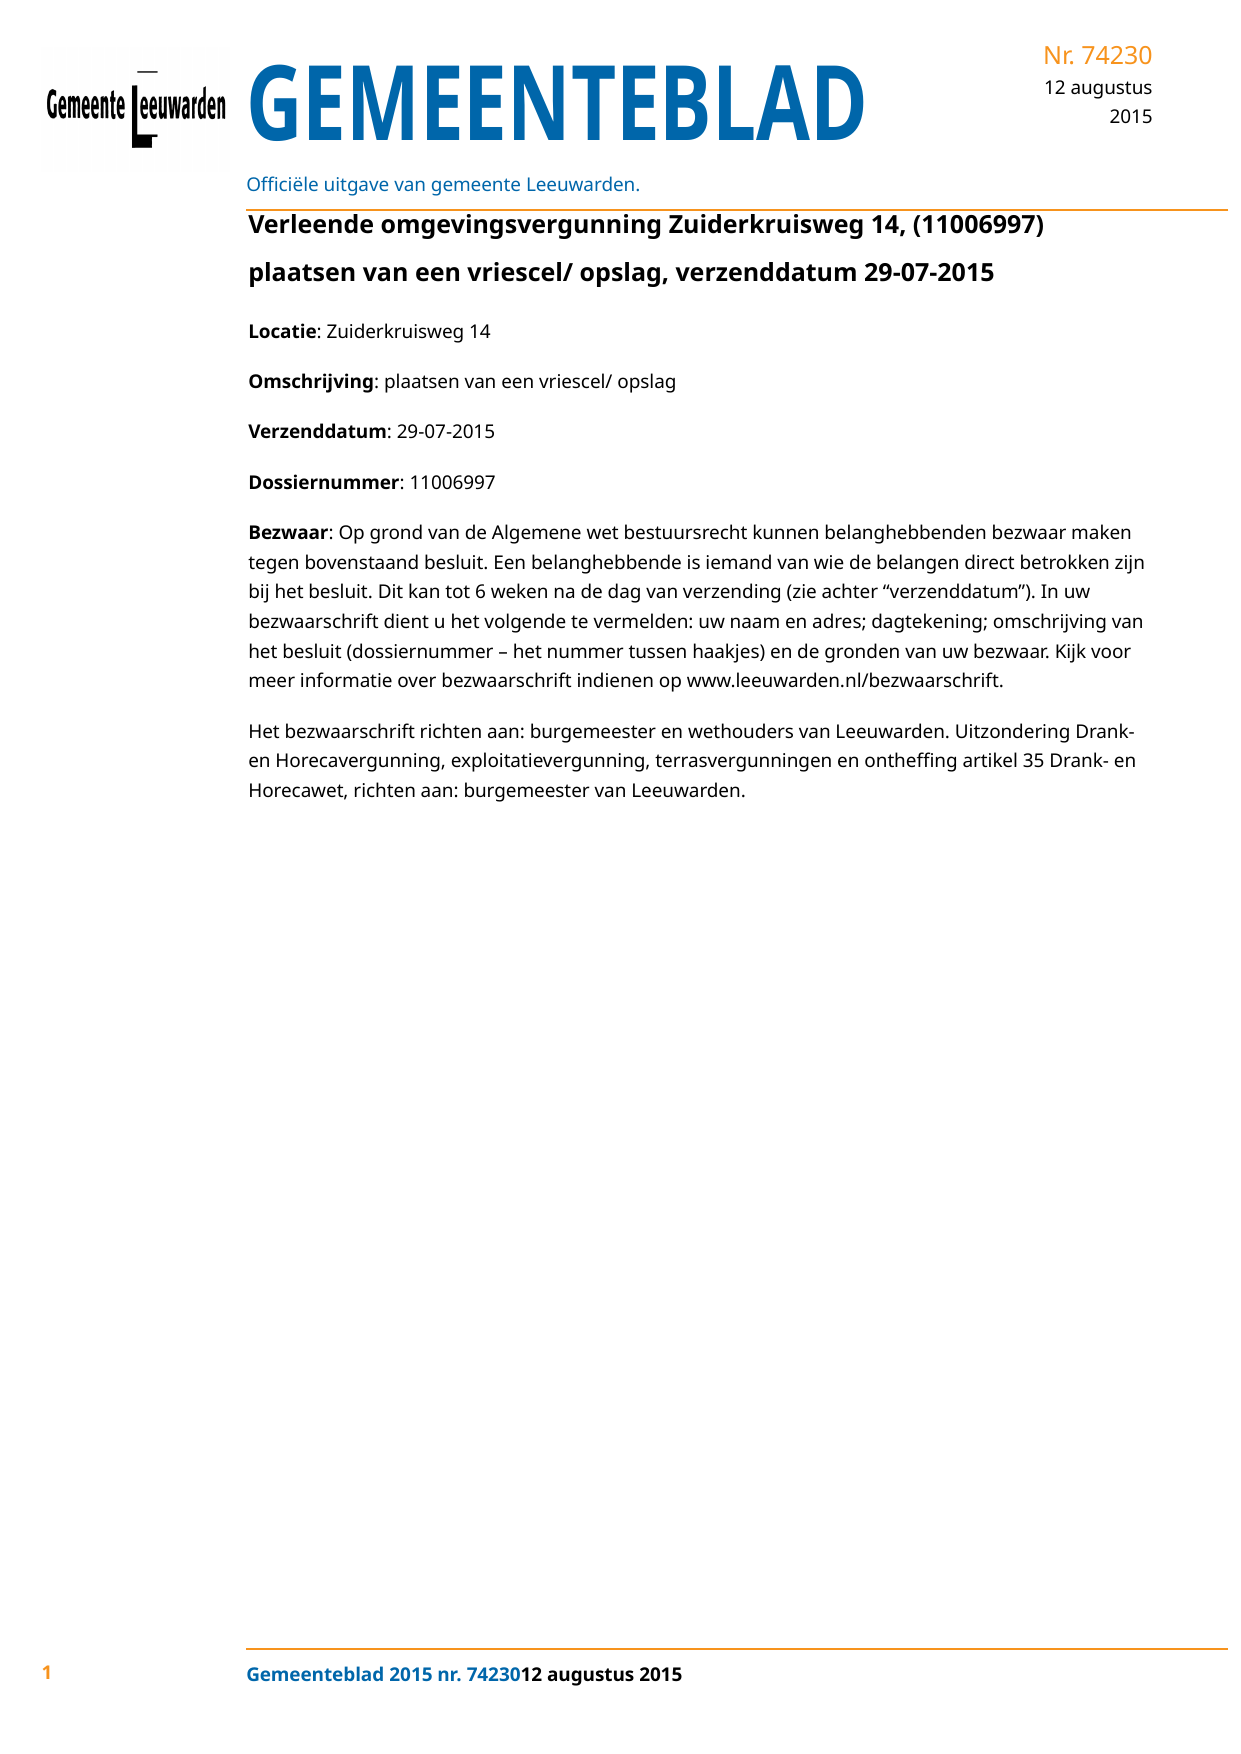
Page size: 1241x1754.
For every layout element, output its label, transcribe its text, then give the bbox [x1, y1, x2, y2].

text Omschrijving: plaatsen van een vriescel/ opslag [248, 368, 1152, 394]
text Dossiernummer: 11006997 [248, 469, 1152, 495]
text Locatie: Zuiderkruisweg 14 [248, 318, 1152, 344]
text Verzenddatum: 29-07-2015 [248, 419, 1152, 444]
text Bezwaar: Op grond van de Algemene wet bestuursrecht kunnen belanghebbenden bezwaar maken tegen bovenstaand besluit. Een belanghebbende is iemand van wie de belangen direct betrokken zijn bij het besluit. Dit kan tot 6 weken na de dag van verzending (zie achter “verzenddatum”). In uw bezwaarschrift dient u het volgende te vermelden: uw naam en adres; dagtekening; omschrijving van het besluit (dossiernummer – het nummer tussen haakjes) en de gronden van uw bezwaar. Kijk voor meer informatie over bezwaarschrift indienen op www.leeuwarden.nl/bezwaarschrift. [248, 519, 1152, 693]
text Het bezwaarschrift richten aan: burgemeester en wethouders van Leeuwarden. Uitzondering Drank- en Horecavergunning, exploitatievergunning, terrasvergunningen en ontheffing artikel 35 Drank- en Horecawet, richten aan: burgemeester van Leeuwarden. [248, 718, 1152, 803]
text Verleende omgevingsvergunning Zuiderkruisweg 14, (11006997) plaatsen van een vriescel/ opslag, verzenddatum 29-07-2015 [248, 211, 1152, 288]
picture [41, 47, 231, 172]
